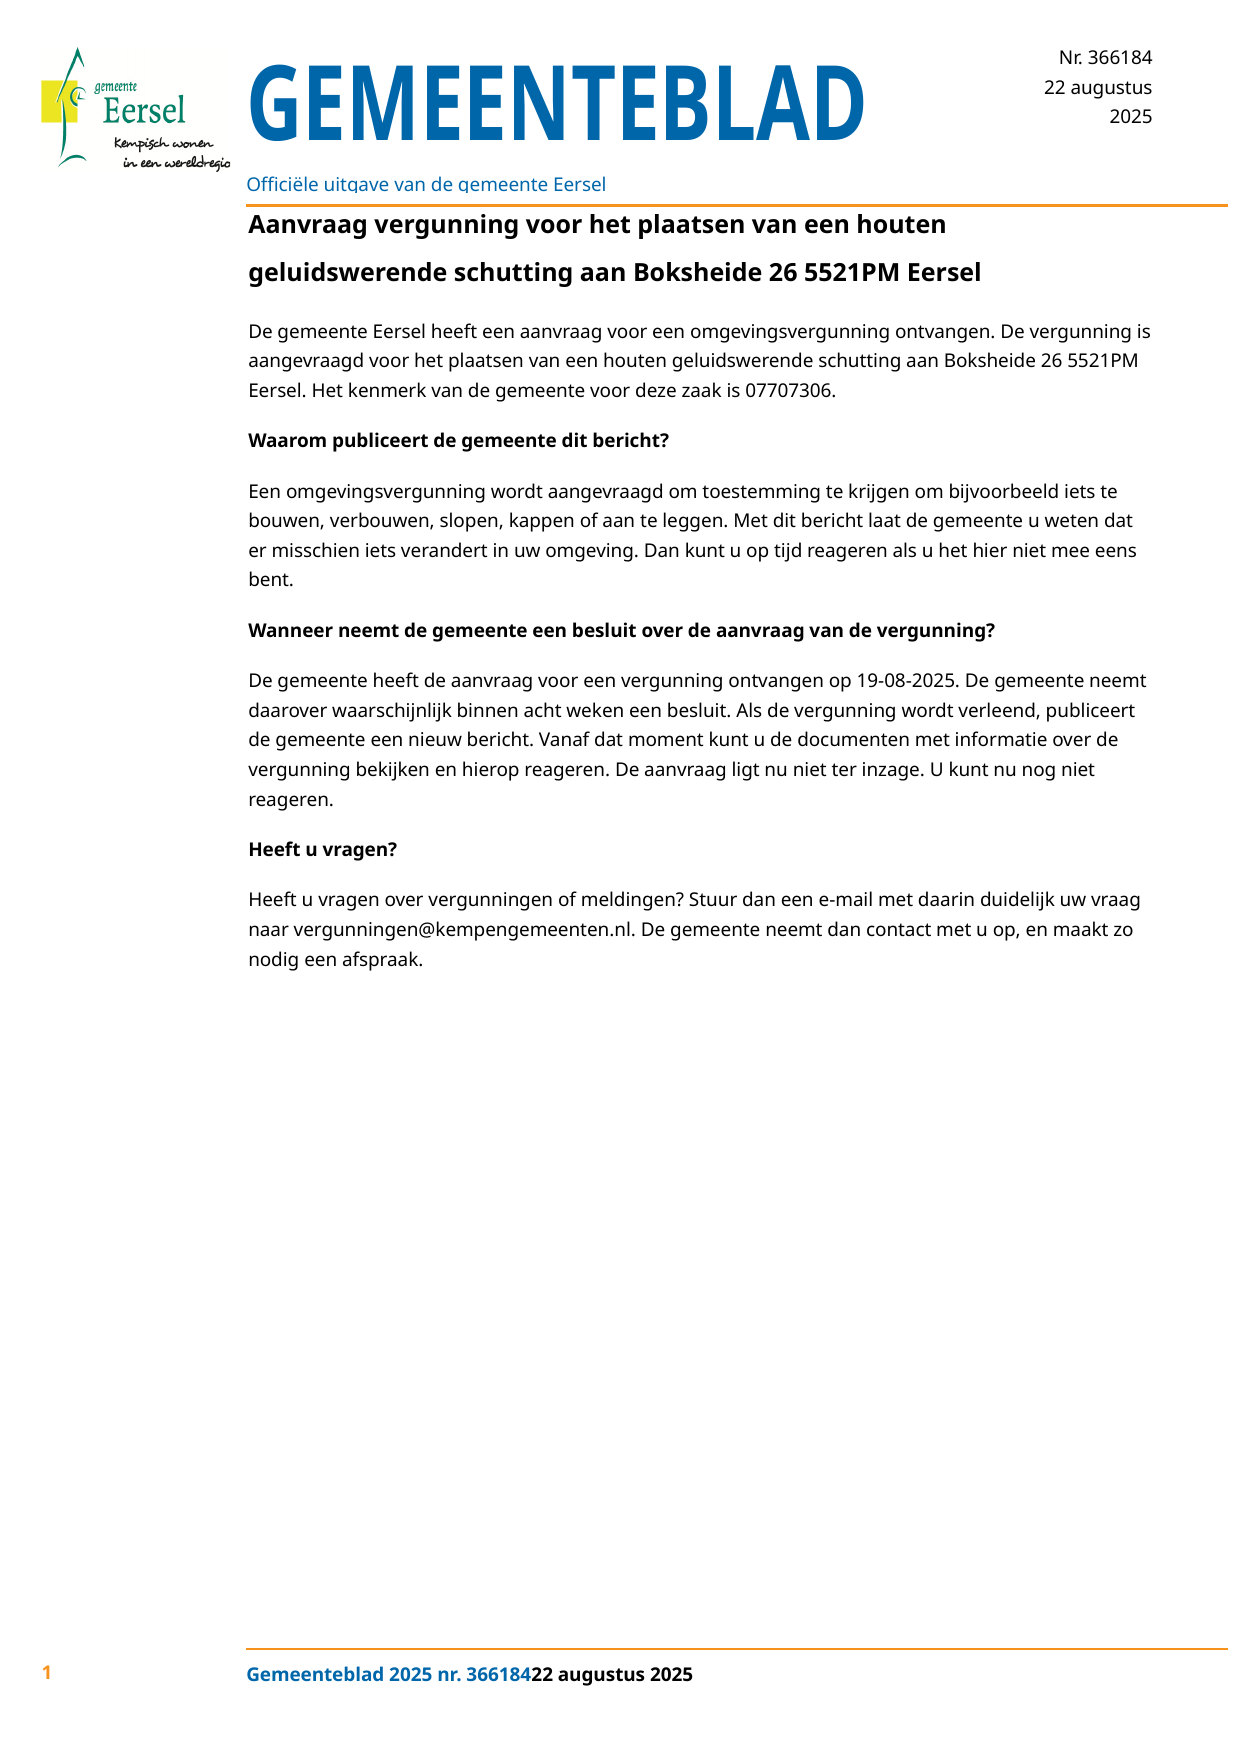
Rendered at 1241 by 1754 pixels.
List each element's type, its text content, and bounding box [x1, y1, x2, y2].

text Een omgevingsvergunning wordt aangevraagd om toestemming te krijgen om bijvoorbeeld iets te bouwen, verbouwen, slopen, kappen of aan te leggen. Met dit bericht laat de gemeente u weten dat er misschien iets verandert in uw omgeving. Dan kunt u op tijd reageren als u het hier niet mee eens bent. [248, 478, 1152, 592]
picture [41, 47, 231, 172]
text Heeft u vragen over vergunningen of meldingen? Stuur dan een e-mail met daarin duidelijk uw vraag naar vergunningen@kempengemeenten.nl. De gemeente neemt dan contact met u op, en maakt zo nodig een afspraak. [248, 887, 1152, 972]
text Wanneer neemt de gemeente een besluit over de aanvraag van de vergunning? [248, 617, 1152, 643]
text Waarom publiceert de gemeente dit bericht? [248, 427, 1152, 453]
text De gemeente Eersel heeft een aanvraag voor een omgevingsvergunning ontvangen. De vergunning is aangevraagd voor het plaatsen van een houten geluidswerende schutting aan Boksheide 26 5521PM Eersel. Het kenmerk van de gemeente voor deze zaak is 07707306. [248, 318, 1152, 403]
text Aanvraag vergunning voor het plaatsen van een houten geluidswerende schutting aan Boksheide 26 5521PM Eersel [248, 207, 1152, 288]
text Heeft u vragen? [248, 836, 1152, 862]
text De gemeente heeft de aanvraag voor een vergunning ontvangen op 19-08-2025. De gemeente neemt daarover waarschijnlijk binnen acht weken een besluit. Als de vergunning wordt verleend, publiceert de gemeente een nieuw bericht. Vanaf dat moment kunt u de documenten met informatie over de vergunning bekijken en hierop reageren. De aanvraag ligt nu niet ter inzage. U kunt nu nog niet reageren. [248, 667, 1152, 812]
